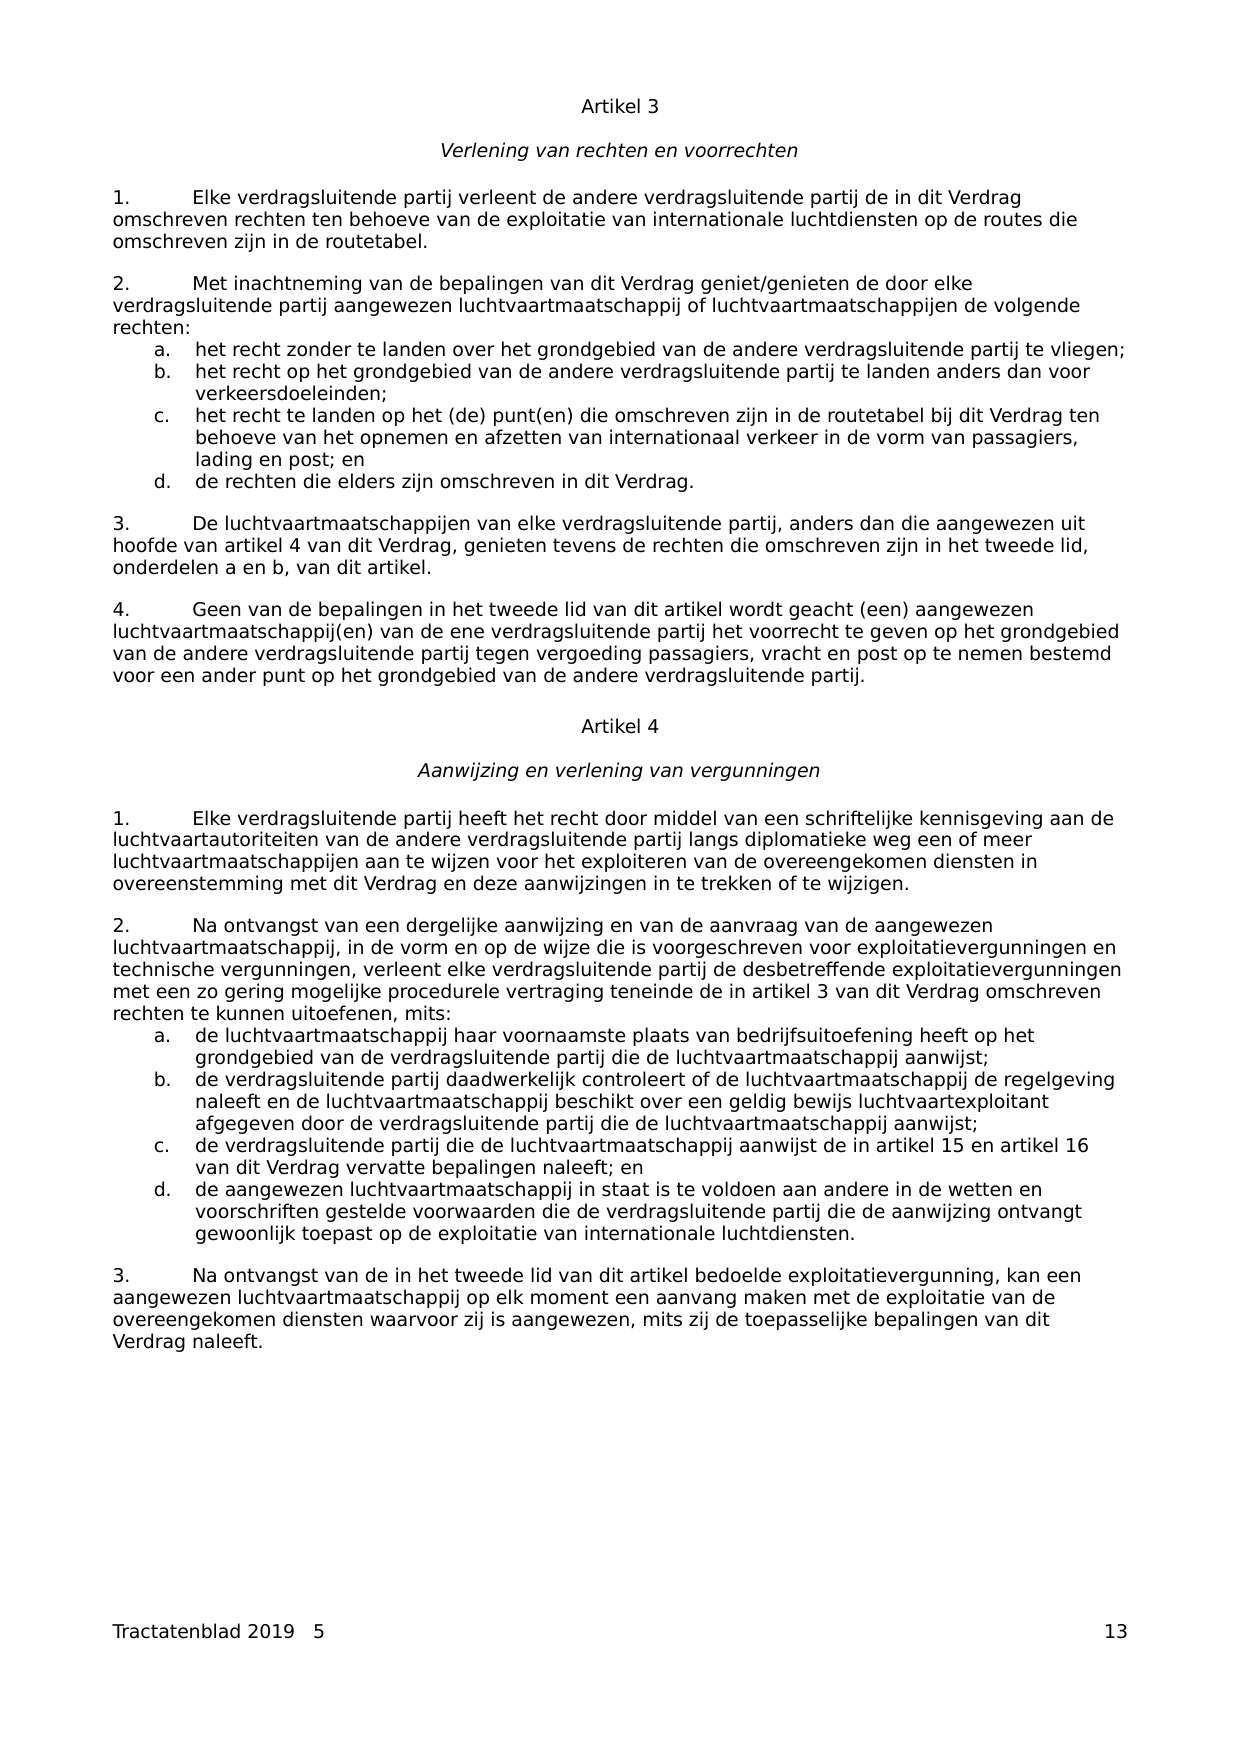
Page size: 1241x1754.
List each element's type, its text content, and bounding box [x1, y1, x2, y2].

text 2. Met inachtneming van de bepalingen van dit Verdrag geniet/genieten de door elke verdragsluitende partij aangewezen luchtvaartmaatschappij of luchtvaartmaatschappijen de volgende rechten: [112, 273, 1128, 339]
text b. het recht op het grondgebied van de andere verdragsluitende partij te landen anders dan voor verkeersdoeleinden; [153, 361, 1128, 405]
text 4. Geen van de bepalingen in het tweede lid van dit artikel wordt geacht (een) aangewezen luchtvaartmaatschappij(en) van de ene verdragsluitende partij het voorrecht te geven op het grondgebied van de andere verdragsluitende partij tegen vergoeding passagiers, vracht en post op te nemen bestemd voor een ander punt op het grondgebied van de andere verdragsluitende partij. [112, 598, 1128, 686]
text b. de verdragsluitende partij daadwerkelijk controleert of de luchtvaartmaatschappij de regelgeving naleeft en de luchtvaartmaatschappij beschikt over een geldig bewijs luchtvaartexploitant afgegeven door de verdragsluitende partij die de luchtvaartmaatschappij aanwijst; [153, 1069, 1128, 1135]
text 3. Na ontvangst van de in het tweede lid van dit artikel bedoelde exploitatievergunning, kan een aangewezen luchtvaartmaatschappij op elk moment een aanvang maken met de exploitatie van de overeengekomen diensten waarvoor zij is aangewezen, mits zij de toepasselijke bepalingen van dit Verdrag naleeft. [112, 1265, 1128, 1353]
text d. de rechten die elders zijn omschreven in dit Verdrag. [153, 471, 1128, 493]
text a. de luchtvaartmaatschappij haar voornaamste plaats van bedrijfsuitoefening heeft op het grondgebied van de verdragsluitende partij die de luchtvaartmaatschappij aanwijst; [153, 1025, 1128, 1069]
text d. de aangewezen luchtvaartmaatschappij in staat is te voldoen aan andere in de wetten en voorschriften gestelde voorwaarden die de verdragsluitende partij die de aanwijzing ontvangt gewoonlijk toepast op de exploitatie van internationale luchtdiensten. [153, 1179, 1128, 1245]
text 3. De luchtvaartmaatschappijen van elke verdragsluitende partij, anders dan die aangewezen uit hoofde van artikel 4 van dit Verdrag, genieten tevens de rechten die omschreven zijn in het tweede lid, onderdelen a en b, van dit artikel. [112, 513, 1128, 578]
subtitle Artikel 3 Verlening van rechten en voorrechten [112, 96, 1128, 162]
text 1. Elke verdragsluitende partij heeft het recht door middel van een schriftelijke kennisgeving aan de luchtvaartautoriteiten van de andere verdragsluitende partij langs diplomatieke weg een of meer luchtvaartmaatschappijen aan te wijzen voor het exploiteren van de overeengekomen diensten in overeenstemming met dit Verdrag en deze aanwijzingen in te trekken of te wijzigen. [112, 807, 1128, 895]
subtitle Artikel 4 Aanwijzing en verlening van vergunningen [112, 716, 1128, 782]
text c. de verdragsluitende partij die de luchtvaartmaatschappij aanwijst de in artikel 15 en artikel 16 van dit Verdrag vervatte bepalingen naleeft; en [153, 1135, 1128, 1179]
text 1. Elke verdragsluitende partij verleent de andere verdragsluitende partij de in dit Verdrag omschreven rechten ten behoeve van de exploitatie van internationale luchtdiensten op de routes die omschreven zijn in de routetabel. [112, 187, 1128, 253]
text 2. Na ontvangst van een dergelijke aanwijzing en van de aanvraag van de aangewezen luchtvaartmaatschappij, in de vorm en op de wijze die is voorgeschreven voor exploitatievergunningen en technische vergunningen, verleent elke verdragsluitende partij de desbetreffende exploitatievergunningen met een zo gering mogelijke procedurele vertraging teneinde de in artikel 3 van dit Verdrag omschreven rechten te kunnen uitoefenen, mits: [112, 915, 1128, 1025]
text c. het recht te landen op het (de) punt(en) die omschreven zijn in de routetabel bij dit Verdrag ten behoeve van het opnemen en afzetten van internationaal verkeer in de vorm van passagiers, lading en post; en [153, 405, 1128, 471]
text a. het recht zonder te landen over het grondgebied van de andere verdragsluitende partij te vliegen; [153, 339, 1128, 361]
